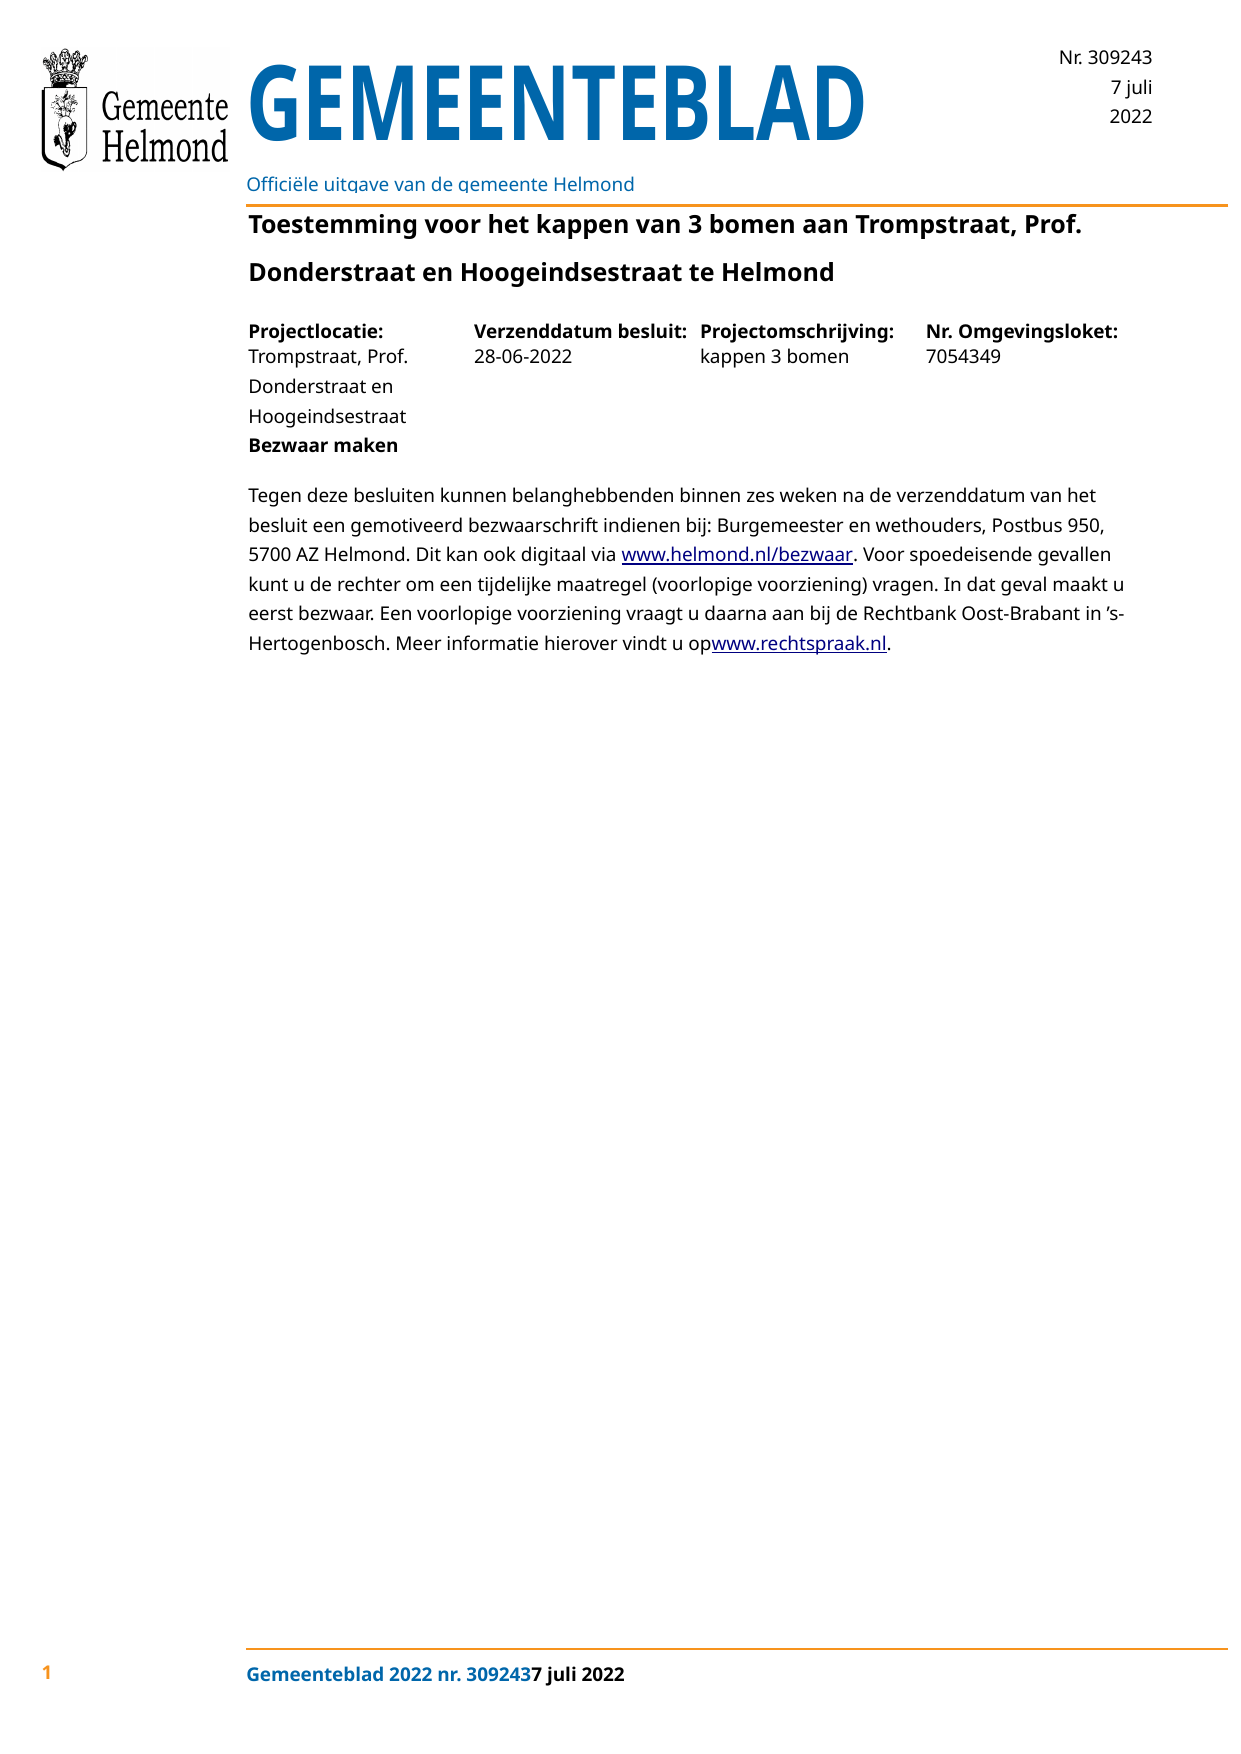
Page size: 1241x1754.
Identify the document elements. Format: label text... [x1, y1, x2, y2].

text Toestemming voor het kappen van 3 bomen aan Trompstraat, Prof. Donderstraat en Hoogeindsestraat te Helmond [248, 207, 1152, 288]
table_cell 28-06-2022 [474, 344, 700, 429]
table_cell 7054349 [926, 344, 1152, 429]
table_header Verzenddatum besluit: [474, 318, 700, 344]
table_header Nr. Omgevingsloket: [926, 318, 1152, 344]
text Bezwaar maken [248, 432, 1152, 458]
table_cell Trompstraat, Prof. Donderstraat en Hoogeindsestraat [248, 344, 474, 429]
picture [41, 47, 231, 172]
table_header Projectomschrijving: [700, 318, 926, 344]
text Tegen deze besluiten kunnen belanghebbenden binnen zes weken na de verzenddatum van het besluit een gemotiveerd bezwaarschrift indienen bij: Burgemeester en wethouders, Postbus 950, 5700 AZ Helmond. Dit kan ook digitaal via www.helmond.nl/bezwaar. Voor spoedeisende gevallen kunt u de rechter om een tijdelijke maatregel (voorlopige voorziening) vragen. In dat geval maakt u eerst bezwaar. Een voorlopige voorziening vraagt u daarna aan bij de Rechtbank Oost-Brabant in ’s-Hertogenbosch. Meer informatie hierover vindt u opwww.rechtspraak.nl. [248, 482, 1152, 656]
table_header Projectlocatie: [248, 318, 474, 344]
table_cell kappen 3 bomen [700, 344, 926, 429]
